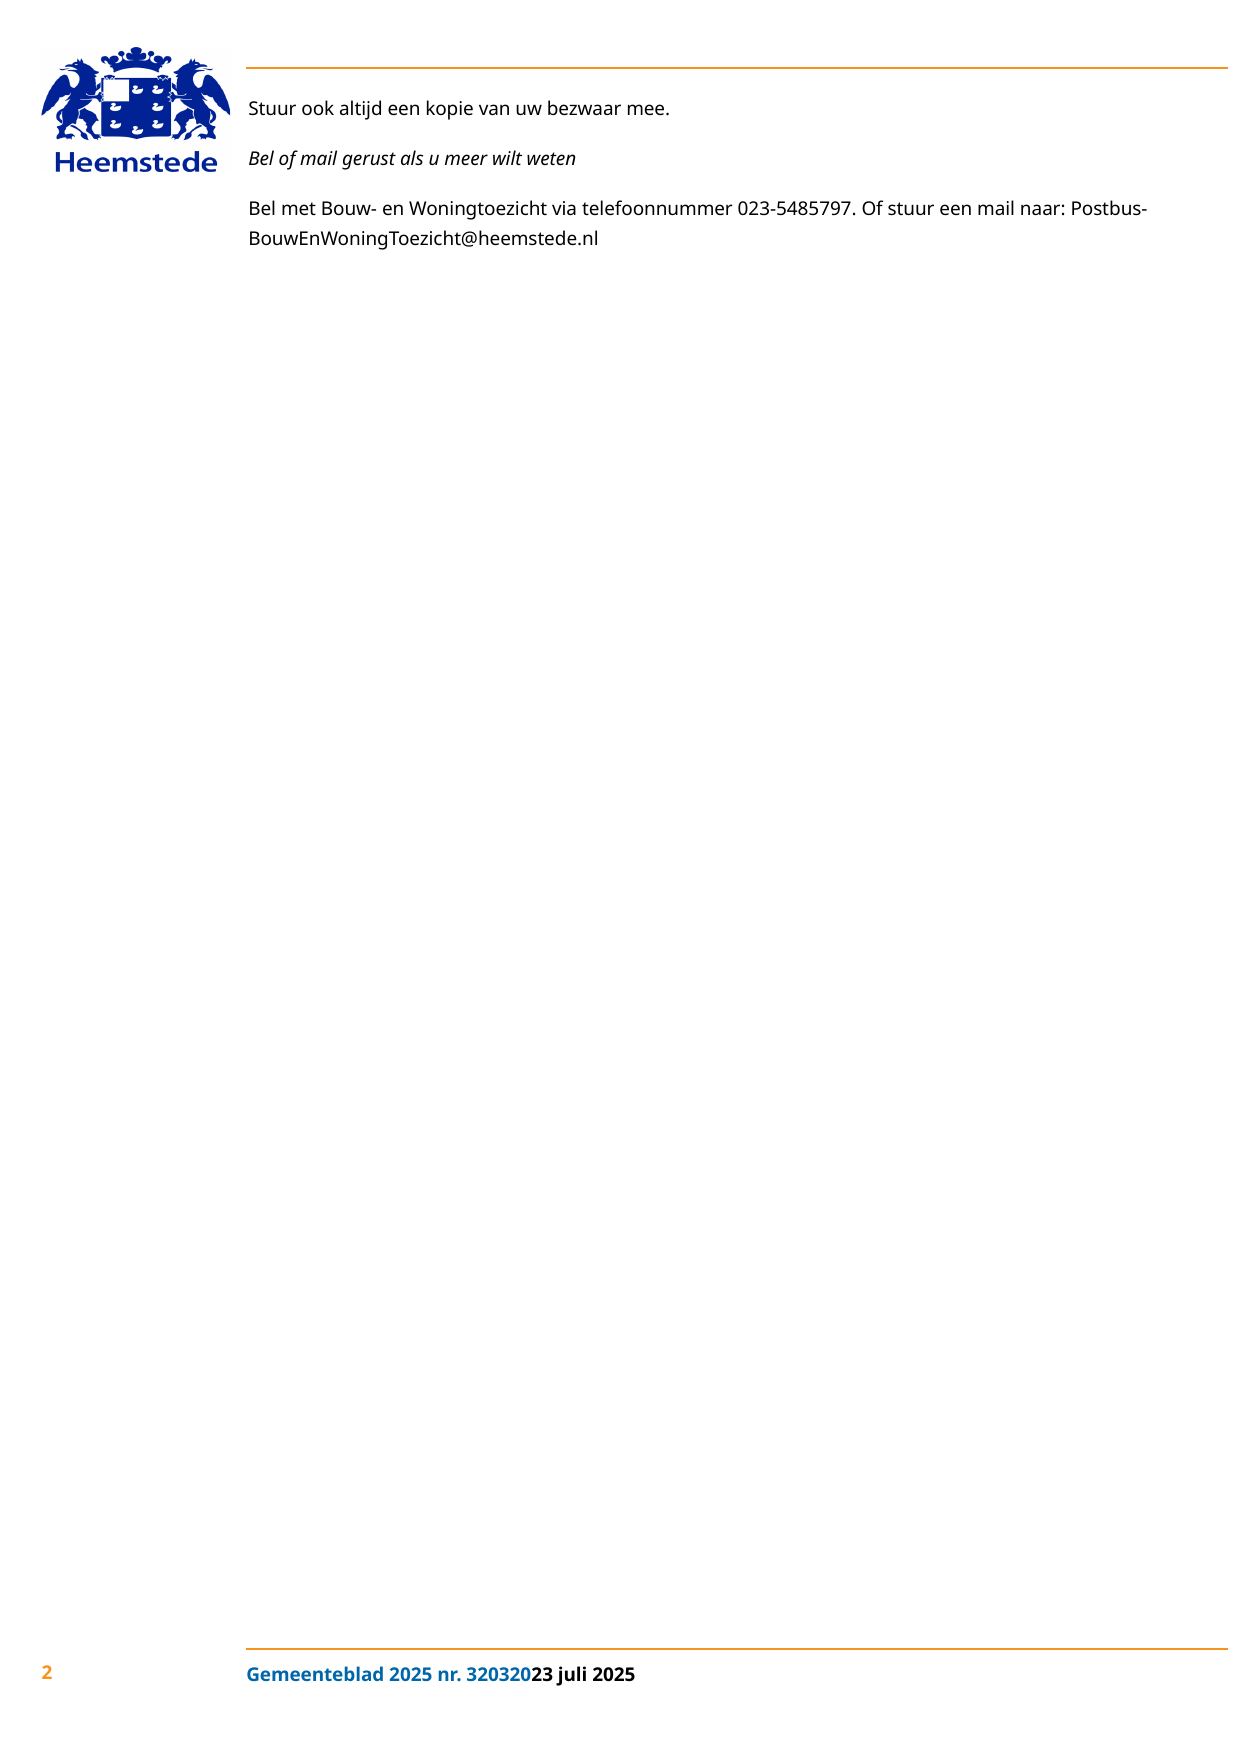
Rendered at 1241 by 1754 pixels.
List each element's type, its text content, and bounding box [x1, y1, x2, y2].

picture [41, 47, 231, 172]
text Bel of mail gerust als u meer wilt weten [248, 145, 1152, 171]
text Bel met Bouw- en Woningtoezicht via telefoonnummer 023-5485797. Of stuur een mail naar: Postbus-BouwEnWoningToezicht@heemstede.nl [248, 196, 1152, 251]
text Stuur ook altijd een kopie van uw bezwaar mee. [248, 95, 1152, 121]
